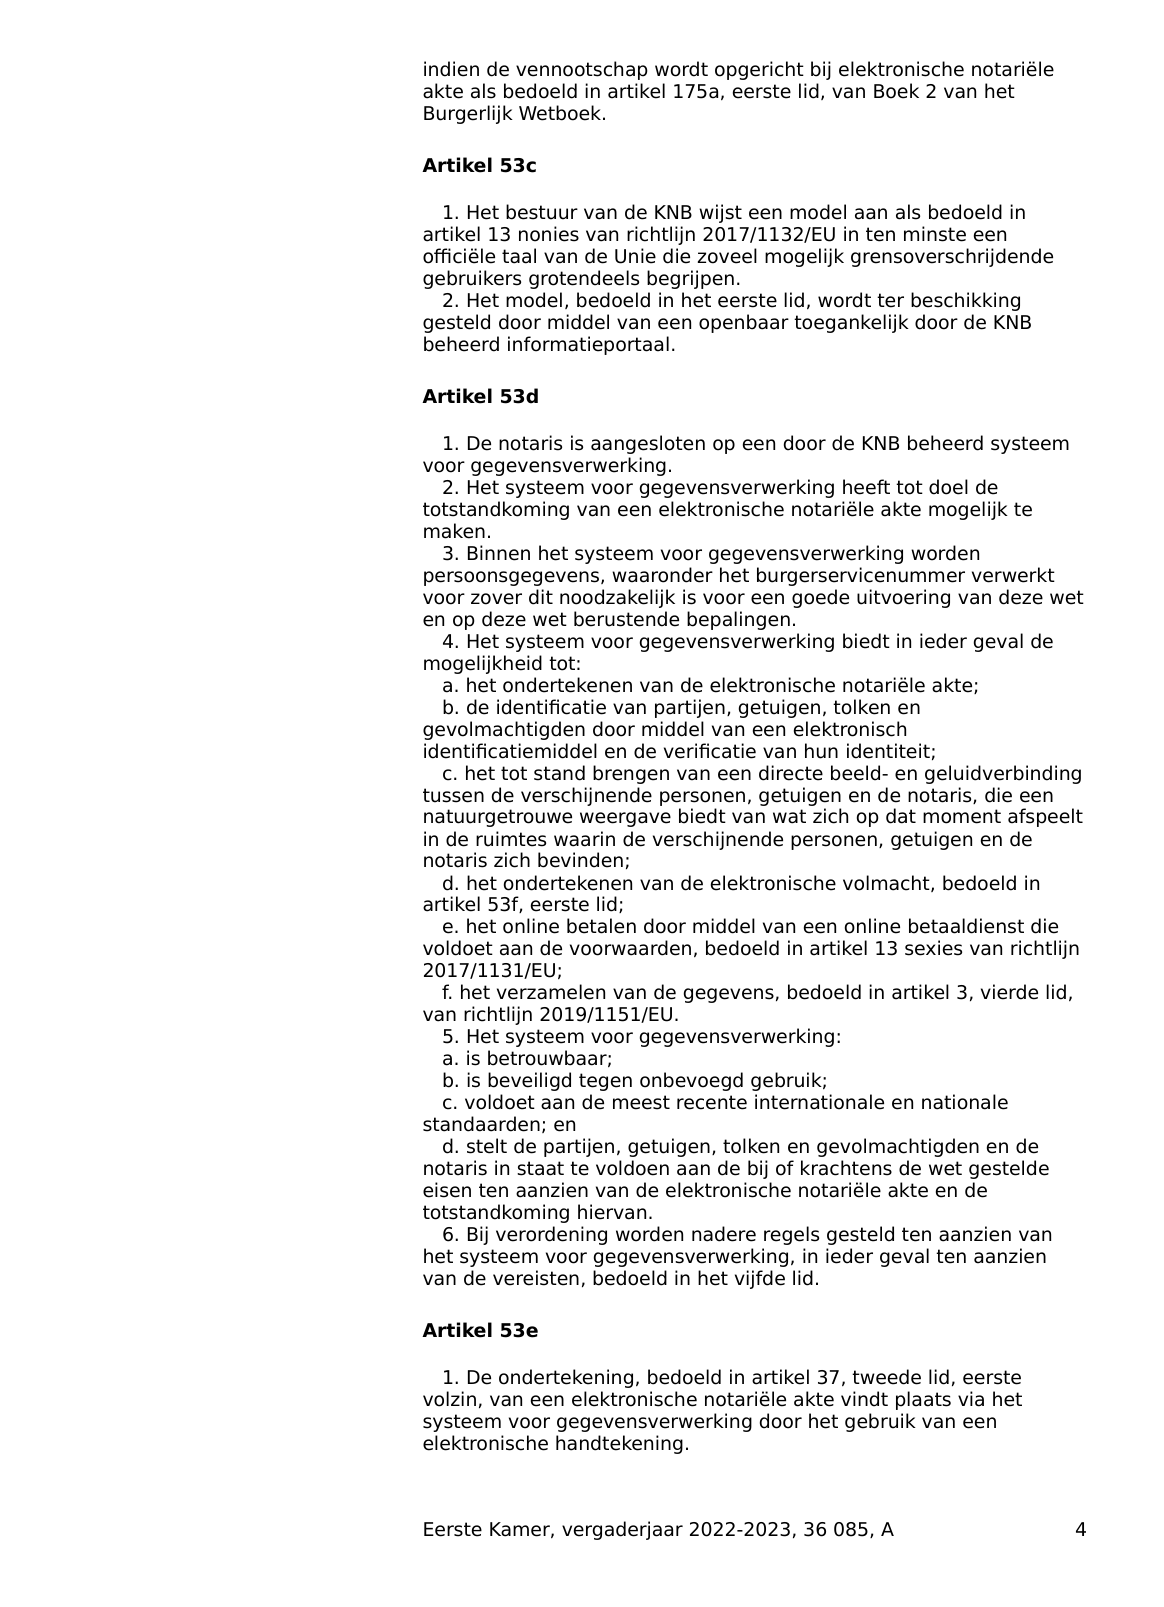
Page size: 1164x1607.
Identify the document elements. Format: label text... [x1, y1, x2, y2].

text b. is beveiligd tegen onbevoegd gebruik; [422, 1070, 1087, 1092]
subtitle Artikel 53e [422, 1320, 1087, 1342]
text 1. Het bestuur van de KNB wijst een model aan als bedoeld in artikel 13 nonies van richtlijn 2017/1132/EU in ten minste een officiële taal van de Unie die zoveel mogelijk grensoverschrijdende gebruikers grotendeels begrijpen. [422, 202, 1087, 290]
text a. het ondertekenen van de elektronische notariële akte; [422, 674, 1087, 697]
text indien de vennootschap wordt opgericht bij elektronische notariële akte als bedoeld in artikel 175a, eerste lid, van Boek 2 van het Burgerlijk Wetboek. [422, 59, 1087, 125]
text a. is betrouwbaar; [422, 1048, 1087, 1070]
text b. de identificatie van partijen, getuigen, tolken en gevolmachtigden door middel van een elektronisch identificatiemiddel en de verificatie van hun identiteit; [422, 697, 1087, 762]
subtitle Artikel 53c [422, 155, 1087, 177]
text 4. Het systeem voor gegevensverwerking biedt in ieder geval de mogelijkheid tot: [422, 631, 1087, 674]
text 5. Het systeem voor gegevensverwerking: [422, 1026, 1087, 1048]
text 2. Het model, bedoeld in het eerste lid, wordt ter beschikking gesteld door middel van een openbaar toegankelijk door de KNB beheerd informatieportaal. [422, 290, 1087, 356]
text d. het ondertekenen van de elektronische volmacht, bedoeld in artikel 53f, eerste lid; [422, 872, 1087, 916]
text e. het online betalen door middel van een online betaaldienst die voldoet aan de voorwaarden, bedoeld in artikel 13 sexies van richtlijn 2017/1131/EU; [422, 916, 1087, 982]
text 1. De notaris is aangesloten op een door de KNB beheerd systeem voor gegevensverwerking. [422, 433, 1087, 477]
subtitle Artikel 53d [422, 386, 1087, 408]
text 6. Bij verordening worden nadere regels gesteld ten aanzien van het systeem voor gegevensverwerking, in ieder geval ten aanzien van de vereisten, bedoeld in het vijfde lid. [422, 1224, 1087, 1290]
text 3. Binnen het systeem voor gegevensverwerking worden persoonsgegevens, waaronder het burgerservicenummer verwerkt voor zover dit noodzakelijk is voor een goede uitvoering van deze wet en op deze wet berustende bepalingen. [422, 543, 1087, 631]
text c. het tot stand brengen van een directe beeld- en geluidverbinding tussen de verschijnende personen, getuigen en de notaris, die een natuurgetrouwe weergave biedt van wat zich op dat moment afspeelt in de ruimtes waarin de verschijnende personen, getuigen en de notaris zich bevinden; [422, 762, 1087, 872]
text 2. Het systeem voor gegevensverwerking heeft tot doel de totstandkoming van een elektronische notariële akte mogelijk te maken. [422, 477, 1087, 543]
text c. voldoet aan de meest recente internationale en nationale standaarden; en [422, 1092, 1087, 1136]
text d. stelt de partijen, getuigen, tolken en gevolmachtigden en de notaris in staat te voldoen aan de bij of krachtens de wet gestelde eisen ten aanzien van de elektronische notariële akte en de totstandkoming hiervan. [422, 1136, 1087, 1224]
text 1. De ondertekening, bedoeld in artikel 37, tweede lid, eerste volzin, van een elektronische notariële akte vindt plaats via het systeem voor gegevensverwerking door het gebruik van een elektronische handtekening. [422, 1367, 1087, 1455]
text f. het verzamelen van de gegevens, bedoeld in artikel 3, vierde lid, van richtlijn 2019/1151/EU. [422, 982, 1087, 1026]
